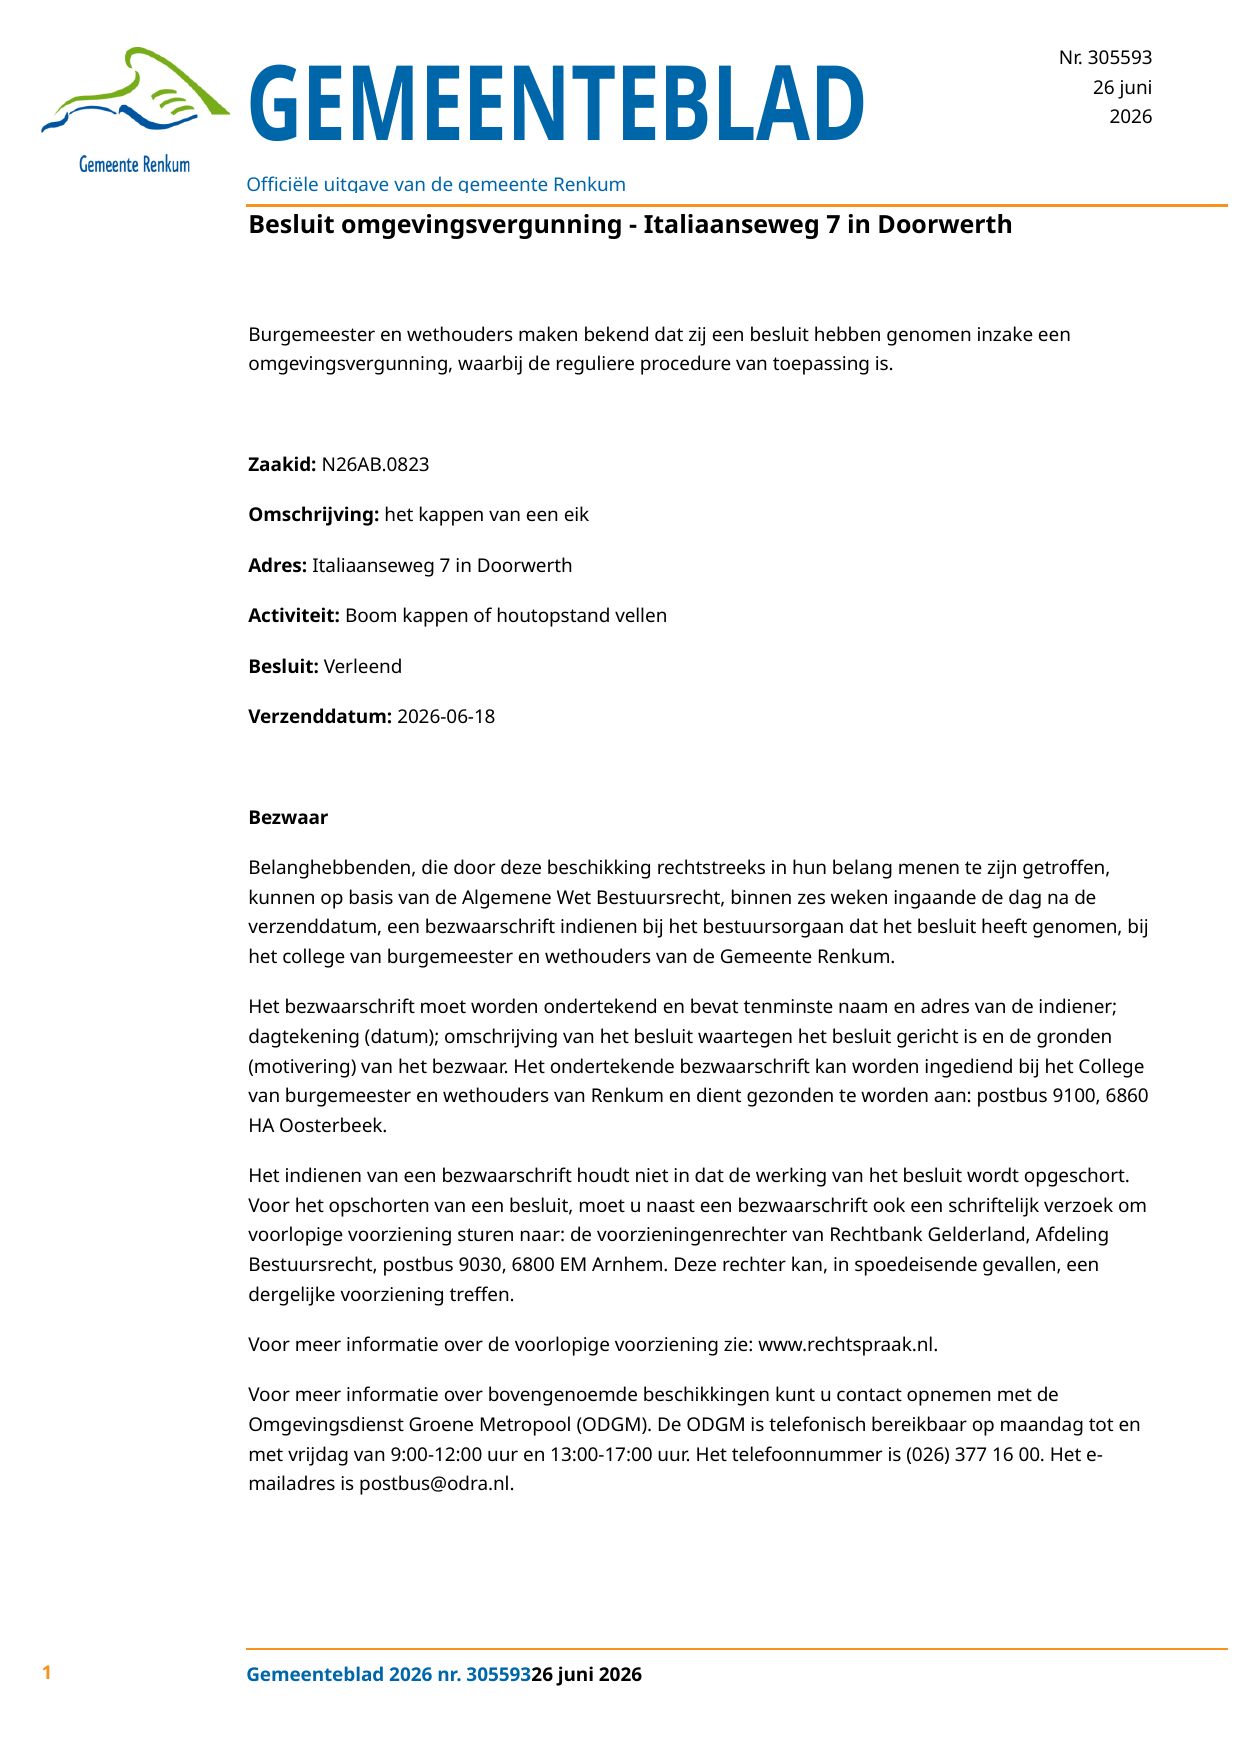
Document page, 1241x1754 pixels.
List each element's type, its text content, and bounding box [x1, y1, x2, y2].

text Activiteit: Boom kappen of houtopstand vellen [248, 602, 1152, 628]
text Burgemeester en wethouders maken bekend dat zij een besluit hebben genomen inzake een omgevingsvergunning, waarbij de reguliere procedure van toepassing is. [248, 321, 1152, 376]
text Besluit: Verleend [248, 653, 1152, 678]
text Voor meer informatie over de voorlopige voorziening zie: www.rechtspraak.nl. [248, 1331, 1152, 1357]
text Zaakid: N26AB.0823 [248, 451, 1152, 477]
text Verzenddatum: 2026-06-18 [248, 703, 1152, 729]
text Belanghebbenden, die door deze beschikking rechtstreeks in hun belang menen te zijn getroffen, kunnen op basis van de Algemene Wet Bestuursrecht, binnen zes weken ingaande de dag na de verzenddatum, een bezwaarschrift indienen bij het bestuursorgaan dat het besluit heeft genomen, bij het college van burgemeester en wethouders van de Gemeente Renkum. [248, 854, 1152, 969]
text Voor meer informatie over bovengenoemde beschikkingen kunt u contact opnemen met de Omgevingsdienst Groene Metropool (ODGM). De ODGM is telefonisch bereikbaar op maandag tot en met vrijdag van 9:00-12:00 uur en 13:00-17:00 uur. Het telefoonnummer is (026) 377 16 00. Het e-mailadres is postbus@odra.nl. [248, 1382, 1152, 1496]
text Adres: Italiaanseweg 7 in Doorwerth [248, 552, 1152, 578]
picture [41, 47, 231, 172]
text Besluit omgevingsvergunning - Italiaanseweg 7 in Doorwerth [248, 207, 1152, 241]
text Bezwaar [248, 804, 1152, 830]
text Het indienen van een bezwaarschrift houdt niet in dat de werking van het besluit wordt opgeschort. Voor het opschorten van een besluit, moet u naast een bezwaarschrift ook een schriftelijk verzoek om voorlopige voorziening sturen naar: de voorzieningenrechter van Rechtbank Gelderland, Afdeling Bestuursrecht, postbus 9030, 6800 EM Arnhem. Deze rechter kan, in spoedeisende gevallen, een dergelijke voorziening treffen. [248, 1162, 1152, 1306]
text Het bezwaarschrift moet worden ondertekend en bevat tenminste naam en adres van de indiener; dagtekening (datum); omschrijving van het besluit waartegen het besluit gericht is en de gronden (motivering) van het bezwaar. Het ondertekende bezwaarschrift kan worden ingediend bij het College van burgemeester en wethouders van Renkum en dient gezonden te worden aan: postbus 9100, 6860 HA Oosterbeek. [248, 994, 1152, 1138]
text Omschrijving: het kappen van een eik [248, 502, 1152, 527]
